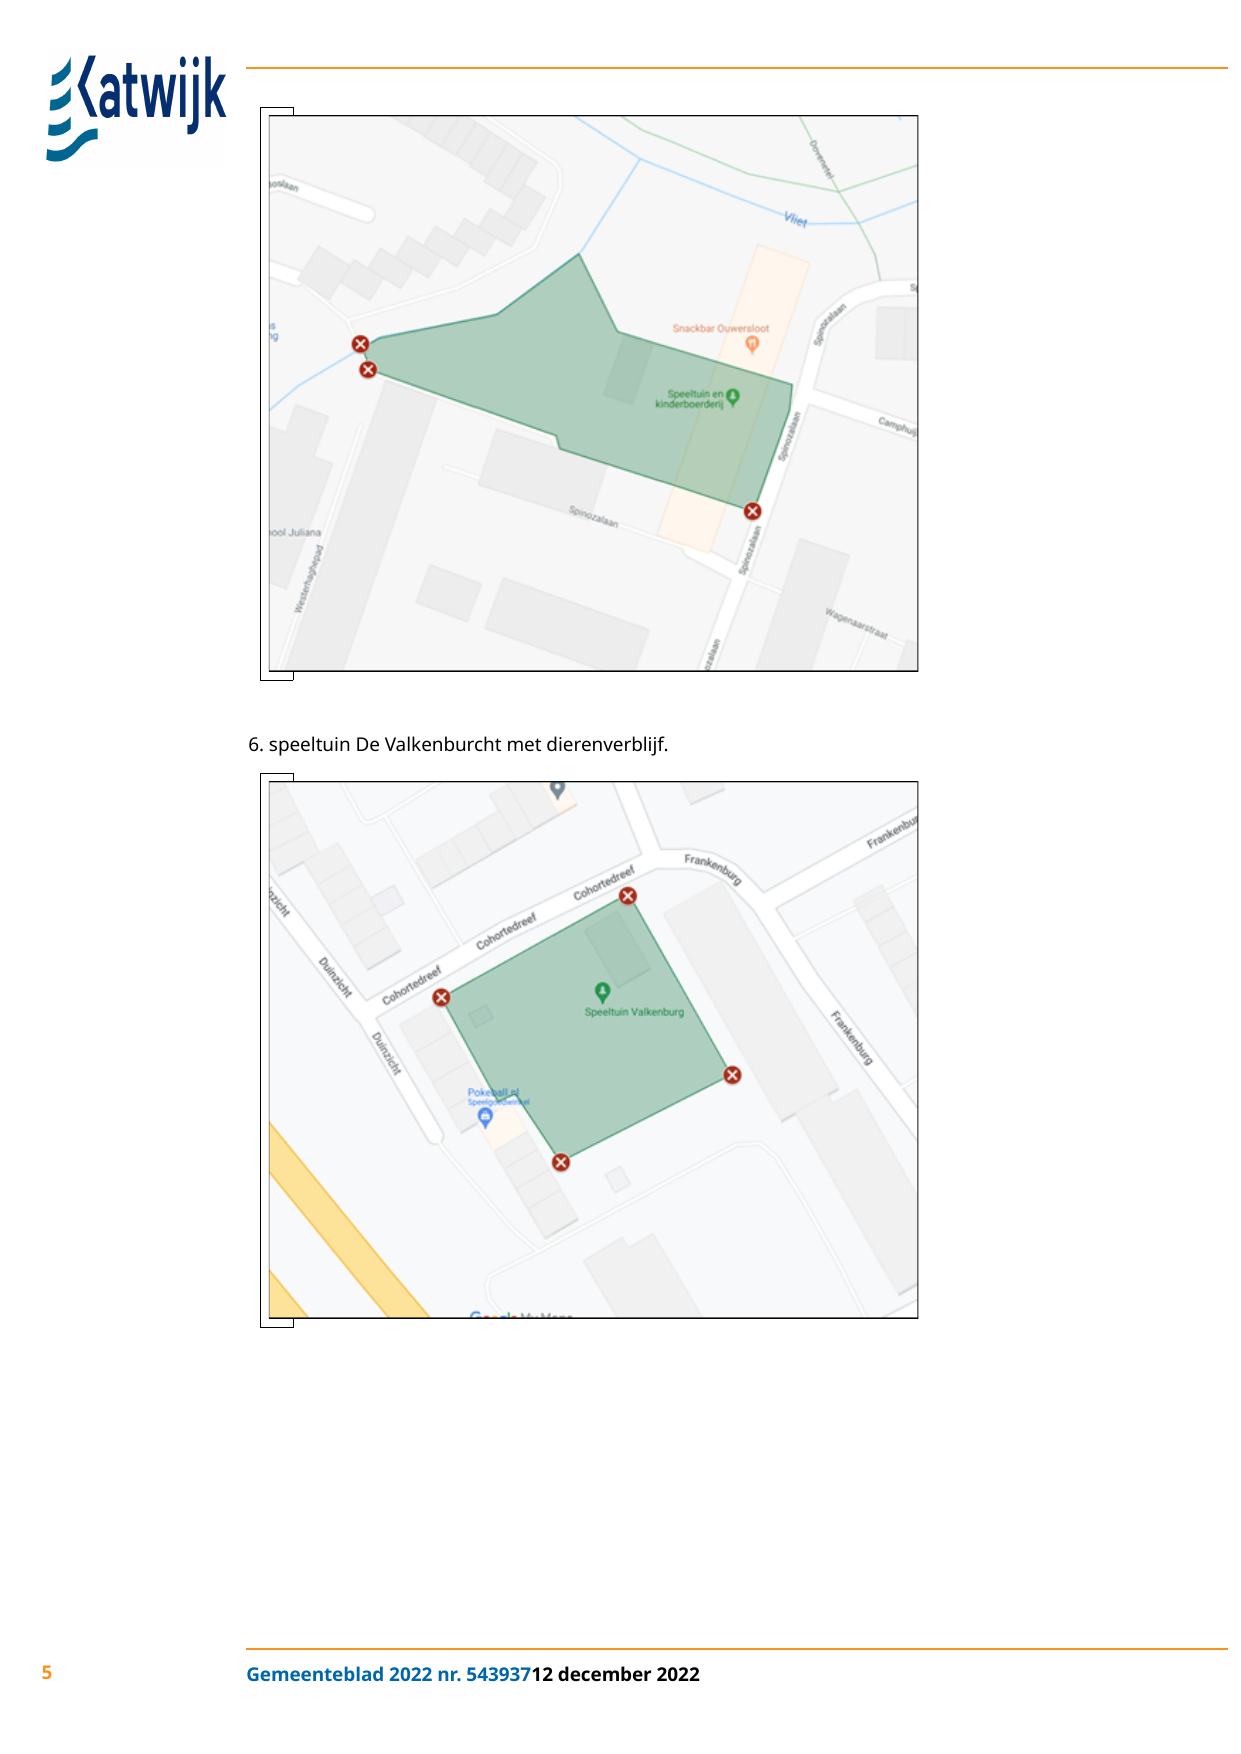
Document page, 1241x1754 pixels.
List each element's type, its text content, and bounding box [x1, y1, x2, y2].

picture [268, 781, 919, 1319]
text 6. speeltuin De Valkenburcht met dierenverblijf. [248, 731, 1152, 757]
picture [268, 115, 919, 672]
picture [41, 47, 231, 172]
